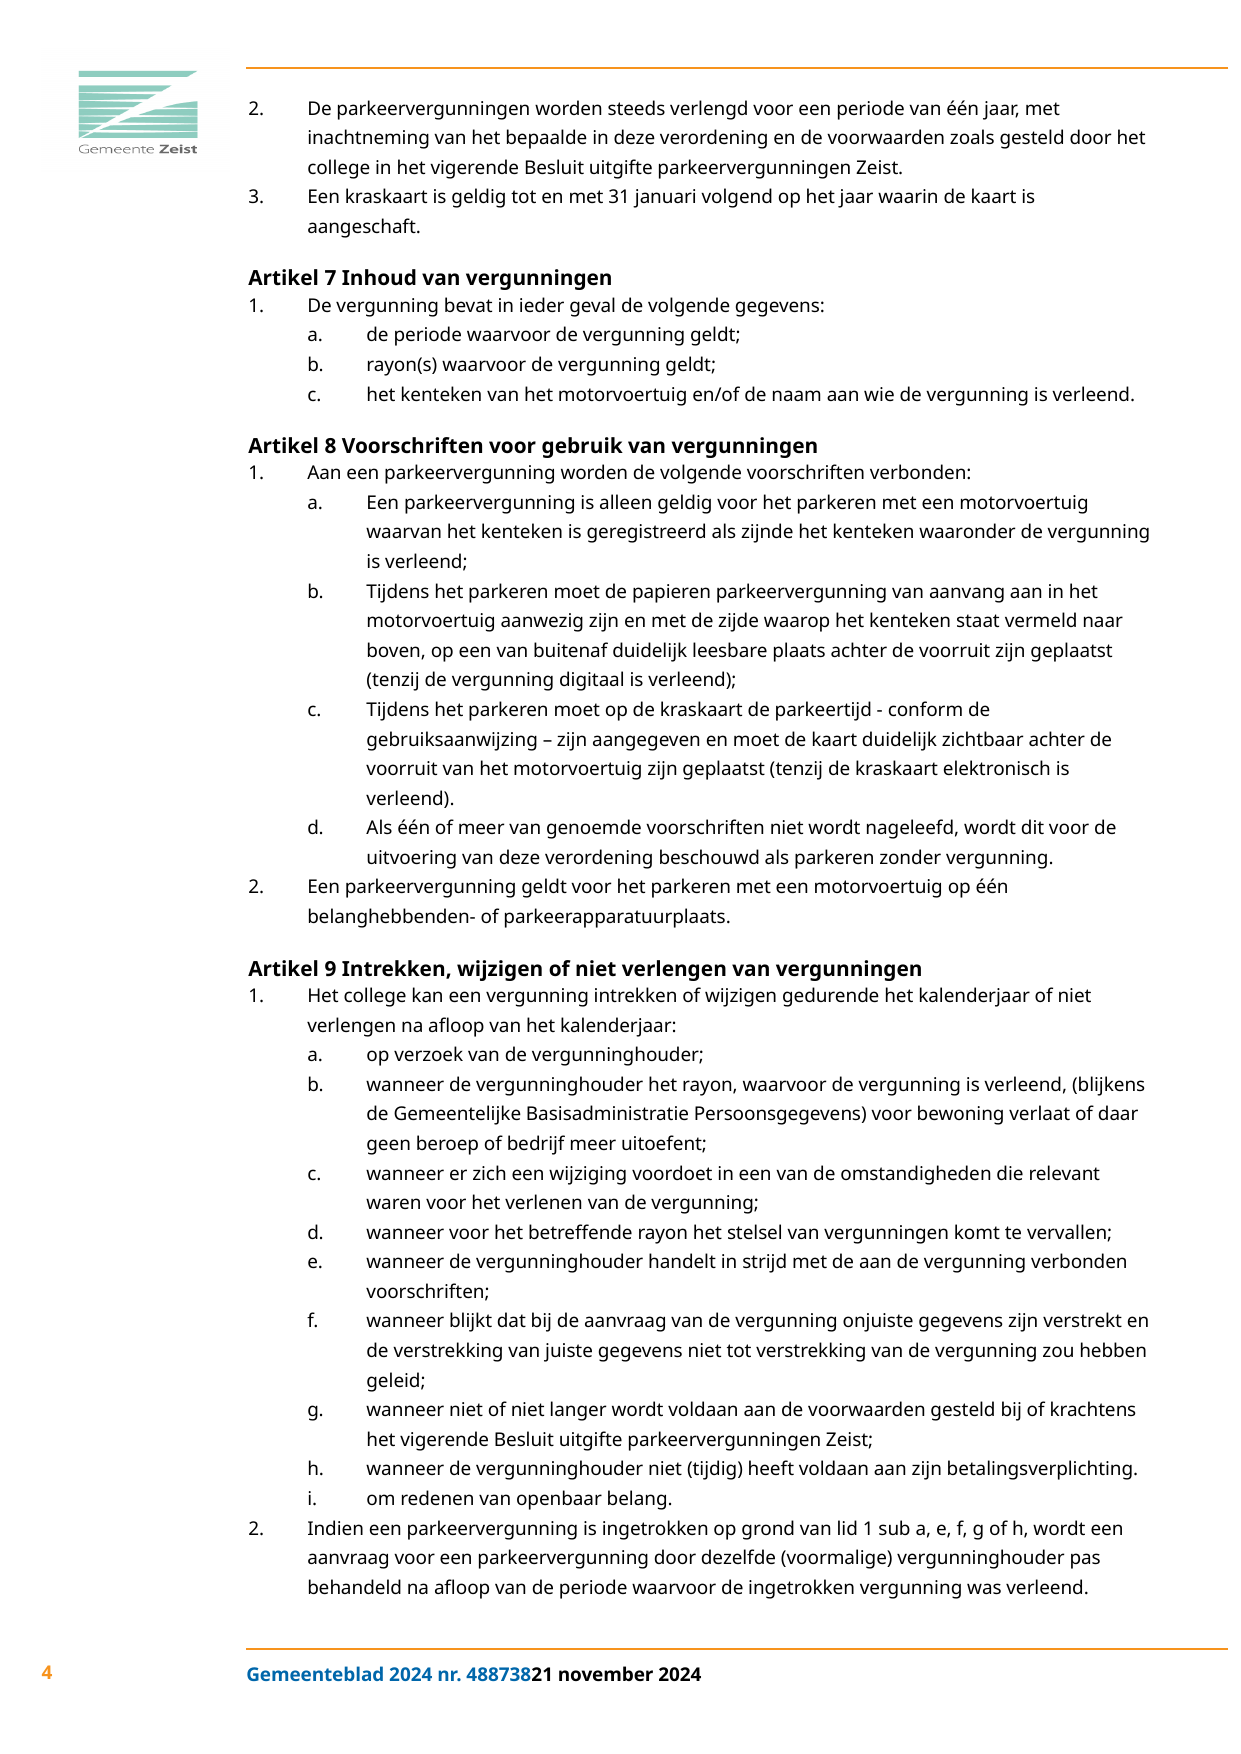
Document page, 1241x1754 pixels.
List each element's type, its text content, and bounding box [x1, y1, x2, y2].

list De vergunning bevat in ieder geval de volgende gegevens: [248, 292, 1152, 318]
list Indien een parkeervergunning is ingetrokken op grond van lid 1 sub a, e, f, g of h, wordt een aanvraag voor een parkeervergunning door dezelfde (voormalige) vergunninghouder pas behandeld na afloop van de periode waarvoor de ingetrokken vergunning was verleend. [248, 1515, 1152, 1599]
list het kenteken van het motorvoertuig en/of de naam aan wie de vergunning is verleend. [307, 381, 1152, 406]
text Artikel 7 Inhoud van vergunningen [248, 263, 1152, 292]
list wanneer er zich een wijziging voordoet in een van de omstandigheden die relevant waren voor het verlenen van de vergunning; [307, 1160, 1152, 1215]
list Een parkeervergunning is alleen geldig voor het parkeren met een motorvoertuig waarvan het kenteken is geregistreerd als zijnde het kenteken waaronder de vergunning is verleend; [307, 489, 1152, 574]
list wanneer niet of niet langer wordt voldaan aan de voorwaarden gesteld bij of krachtens het vigerende Besluit uitgifte parkeervergunningen Zeist; [307, 1396, 1152, 1452]
list Een parkeervergunning geldt voor het parkeren met een motorvoertuig op één belanghebbenden- of parkeerapparatuurplaats. [248, 874, 1152, 929]
picture [41, 47, 231, 172]
text Artikel 9 Intrekken, wijzigen of niet verlengen van vergunningen [248, 954, 1152, 982]
list Aan een parkeervergunning worden de volgende voorschriften verbonden: [248, 459, 1152, 485]
list op verzoek van de vergunninghouder; [307, 1041, 1152, 1067]
list wanneer de vergunninghouder handelt in strijd met de aan de vergunning verbonden voorschriften; [307, 1248, 1152, 1304]
list Het college kan een vergunning intrekken of wijzigen gedurende het kalenderjaar of niet verlengen na afloop van het kalenderjaar: [248, 982, 1152, 1037]
list Tijdens het parkeren moet op de kraskaart de parkeertijd - conform de gebruiksaanwijzing – zijn aangegeven en moet de kaart duidelijk zichtbaar achter de voorruit van het motorvoertuig zijn geplaatst (tenzij de kraskaart elektronisch is verleend). [307, 696, 1152, 811]
text Artikel 8 Voorschriften voor gebruik van vergunningen [248, 431, 1152, 459]
list rayon(s) waarvoor de vergunning geldt; [307, 351, 1152, 377]
list om redenen van openbaar belang. [307, 1485, 1152, 1511]
list wanneer blijkt dat bij de aanvraag van de vergunning onjuiste gegevens zijn verstrekt en de verstrekking van juiste gegevens niet tot verstrekking van de vergunning zou hebben geleid; [307, 1308, 1152, 1392]
list wanneer voor het betreffende rayon het stelsel van vergunningen komt te vervallen; [307, 1219, 1152, 1244]
list Een kraskaart is geldig tot en met 31 januari volgend op het jaar waarin de kaart is aangeschaft. [248, 183, 1152, 239]
list de periode waarvoor de vergunning geldt; [307, 322, 1152, 347]
list wanneer de vergunninghouder het rayon, waarvoor de vergunning is verleend, (blijkens de Gemeentelijke Basisadministratie Persoonsgegevens) voor bewoning verlaat of daar geen beroep of bedrijf meer uitoefent; [307, 1071, 1152, 1156]
list Als één of meer van genoemde voorschriften niet wordt nageleefd, wordt dit voor de uitvoering van deze verordening beschouwd als parkeren zonder vergunning. [307, 814, 1152, 870]
list Tijdens het parkeren moet de papieren parkeervergunning van aanvang aan in het motorvoertuig aanwezig zijn en met de zijde waarop het kenteken staat vermeld naar boven, op een van buitenaf duidelijk leesbare plaats achter de voorruit zijn geplaatst (tenzij de vergunning digitaal is verleend); [307, 578, 1152, 692]
list wanneer de vergunninghouder niet (tijdig) heeft voldaan aan zijn betalingsverplichting. [307, 1456, 1152, 1481]
list De parkeervergunningen worden steeds verlengd voor een periode van één jaar, met inachtneming van het bepaalde in deze verordening en de voorwaarden zoals gesteld door het college in het vigerende Besluit uitgifte parkeervergunningen Zeist. [248, 95, 1152, 180]
